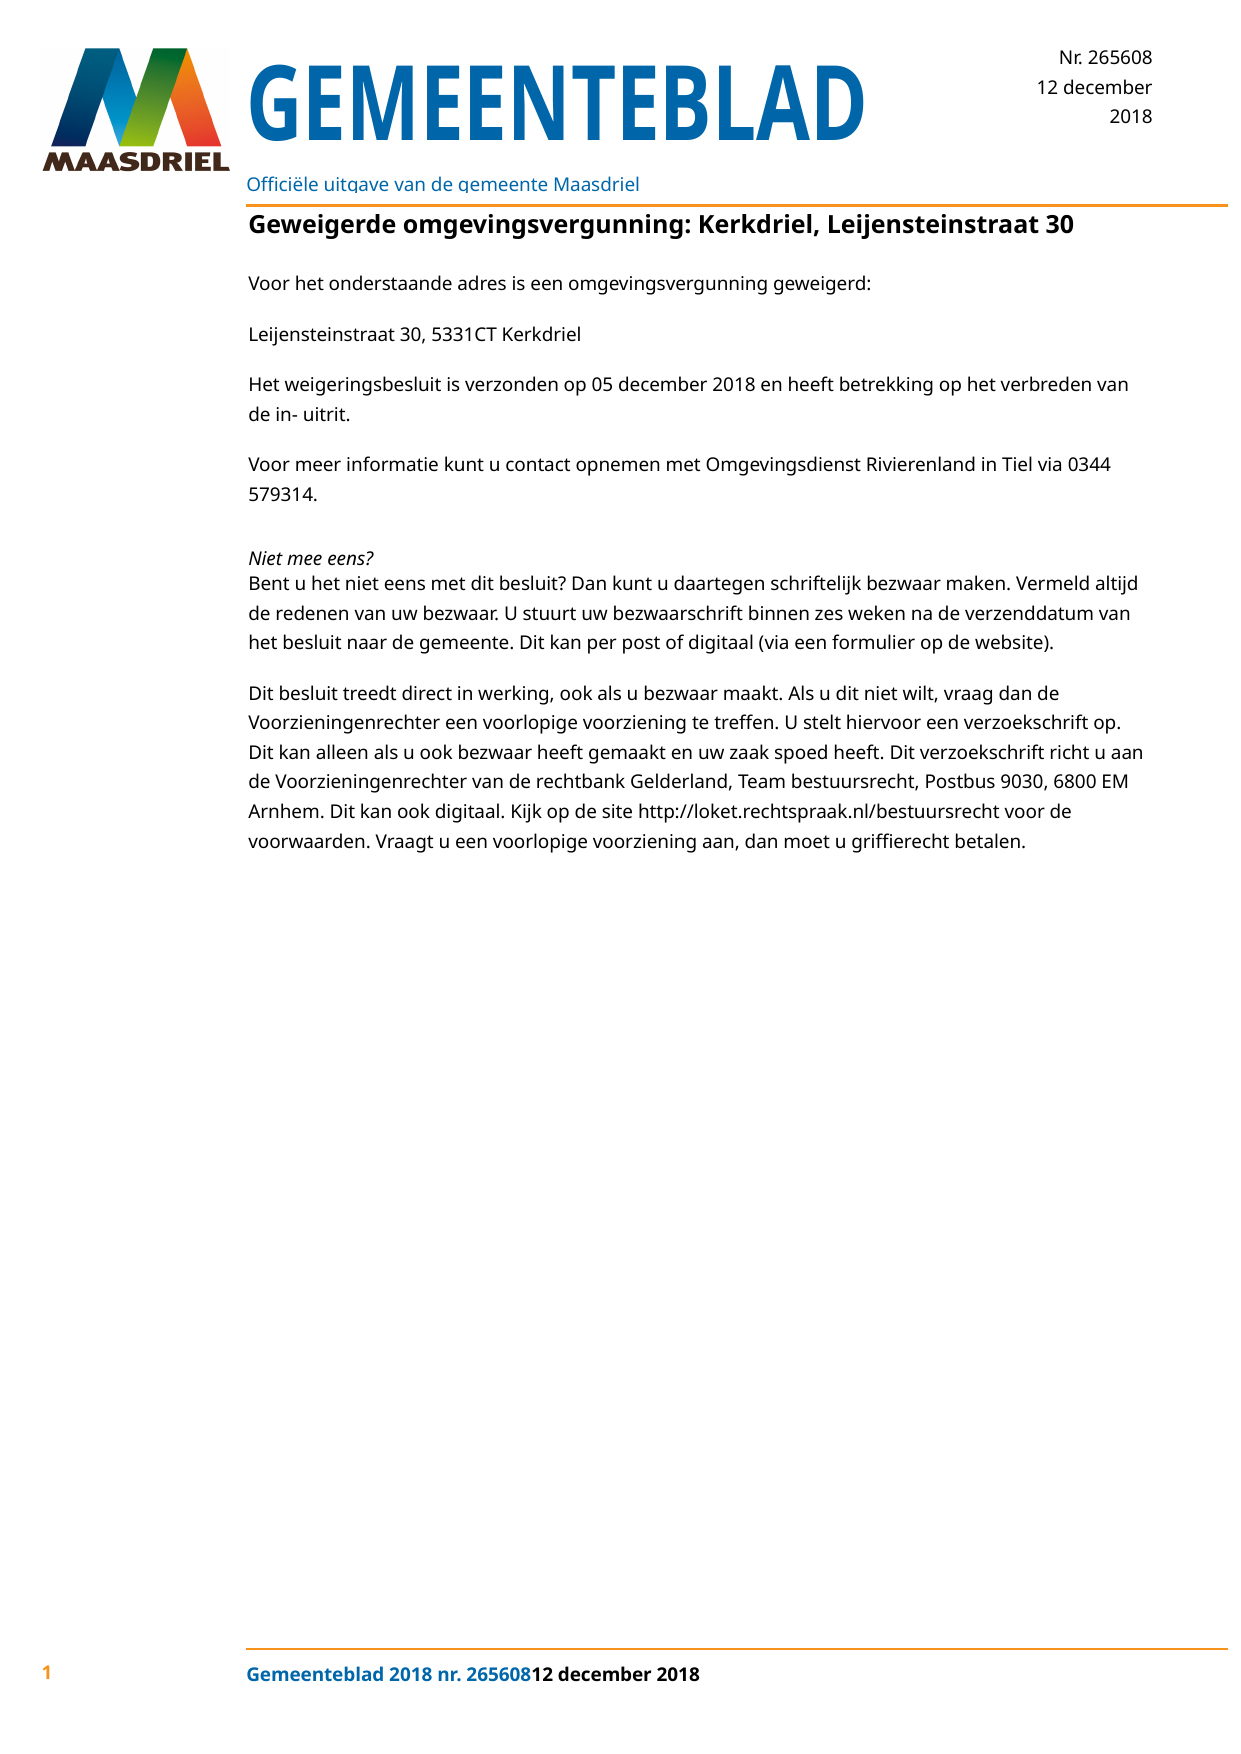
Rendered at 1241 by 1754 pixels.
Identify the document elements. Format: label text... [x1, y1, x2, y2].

text Voor het onderstaande adres is een omgevingsvergunning geweigerd: [248, 270, 1152, 296]
text Bent u het niet eens met dit besluit? Dan kunt u daartegen schriftelijk bezwaar maken. Vermeld altijd de redenen van uw bezwaar. U stuurt uw bezwaarschrift binnen zes weken na de verzenddatum van het besluit naar de gemeente. Dit kan per post of digitaal (via een formulier op de website). [248, 570, 1152, 655]
text Niet mee eens? [248, 545, 1152, 570]
text Leijensteinstraat 30, 5331CT Kerkdriel [248, 321, 1152, 346]
text Geweigerde omgevingsvergunning: Kerkdriel, Leijensteinstraat 30 [248, 207, 1152, 241]
text Dit besluit treedt direct in werking, ook als u bezwaar maakt. Als u dit niet wilt, vraag dan de Voorzieningenrechter een voorlopige voorziening te treffen. U stelt hiervoor een verzoekschrift op. Dit kan alleen als u ook bezwaar heeft gemaakt en uw zaak spoed heeft. Dit verzoekschrift richt u aan de Voorzieningenrechter van de rechtbank Gelderland, Team bestuursrecht, Postbus 9030, 6800 EM Arnhem. Dit kan ook digitaal. Kijk op de site http://loket.rechtspraak.nl/bestuursrecht voor de voorwaarden. Vraagt u een voorlopige voorziening aan, dan moet u griffierecht betalen. [248, 680, 1152, 854]
text Voor meer informatie kunt u contact opnemen met Omgevingsdienst Rivierenland in Tiel via 0344 579314. [248, 451, 1152, 506]
picture [41, 47, 231, 172]
text Het weigeringsbesluit is verzonden op 05 december 2018 en heeft betrekking op het verbreden van de in- uitrit. [248, 371, 1152, 426]
